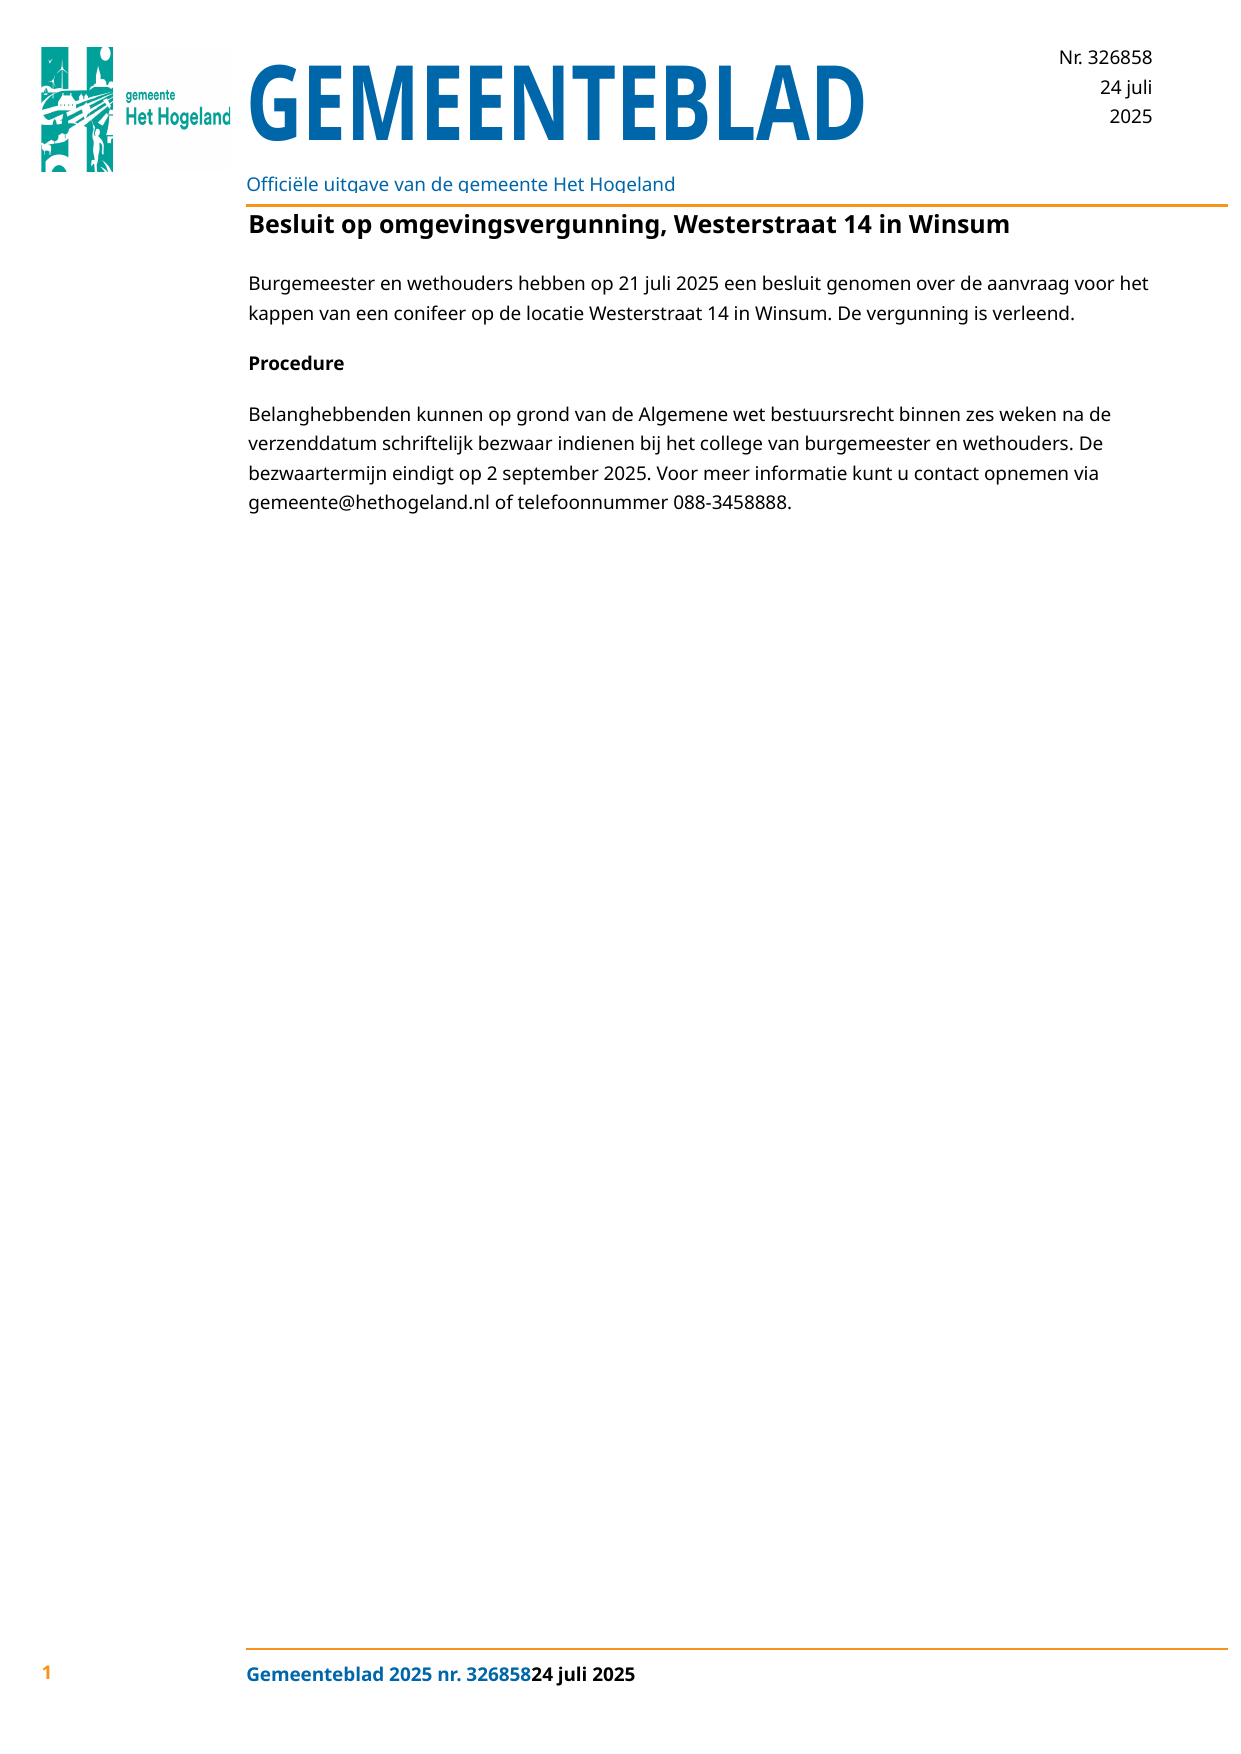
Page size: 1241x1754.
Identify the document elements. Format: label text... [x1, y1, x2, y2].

text Burgemeester en wethouders hebben op 21 juli 2025 een besluit genomen over de aanvraag voor het kappen van een conifeer op de locatie Westerstraat 14 in Winsum. De vergunning is verleend. [248, 270, 1152, 326]
picture [41, 47, 231, 172]
text Procedure [248, 350, 1152, 376]
text Besluit op omgevingsvergunning, Westerstraat 14 in Winsum [248, 207, 1152, 241]
text Belanghebbenden kunnen op grond van de Algemene wet bestuursrecht binnen zes weken na de verzenddatum schriftelijk bezwaar indienen bij het college van burgemeester en wethouders. De bezwaartermijn eindigt op 2 september 2025. Voor meer informatie kunt u contact opnemen via gemeente@hethogeland.nl of telefoonnummer 088-3458888. [248, 401, 1152, 515]
